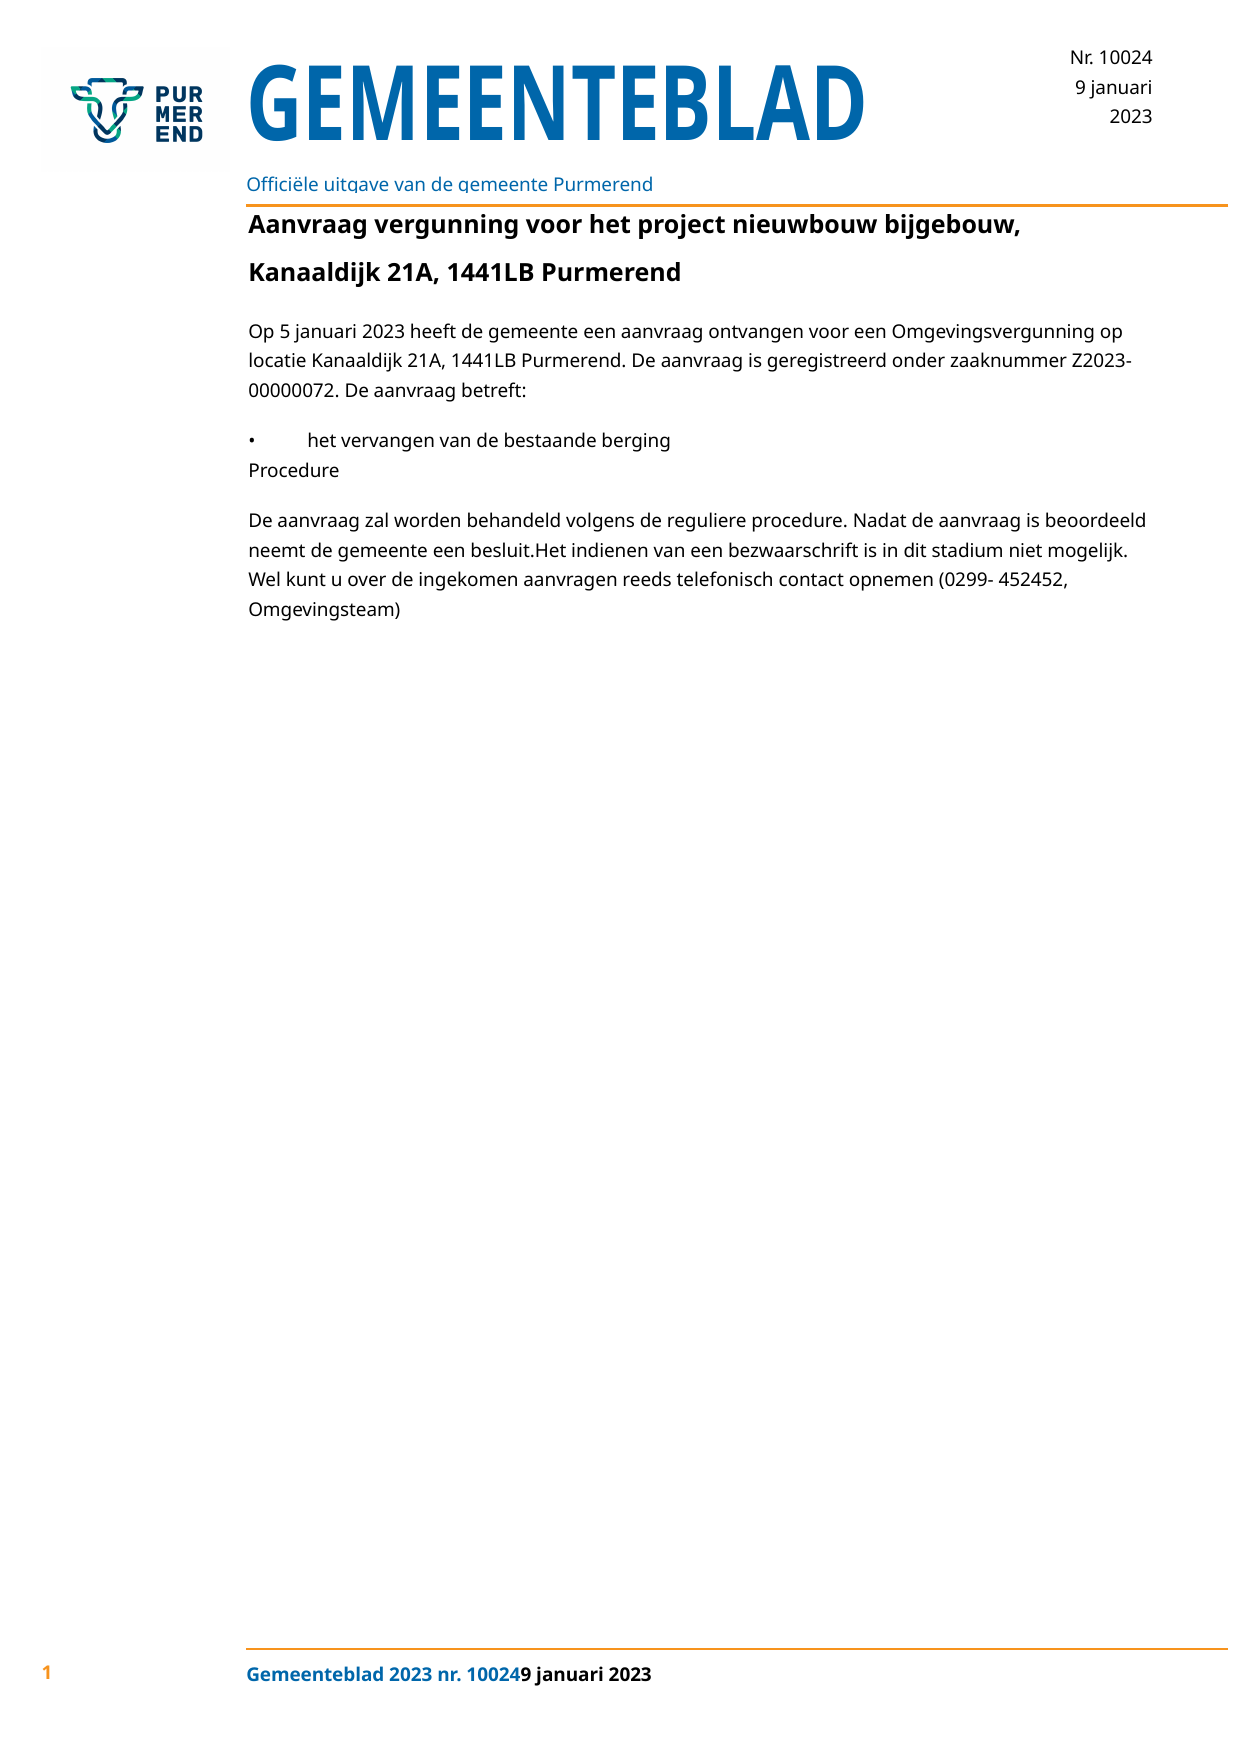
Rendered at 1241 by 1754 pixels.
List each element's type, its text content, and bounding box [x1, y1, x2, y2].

picture [41, 47, 231, 172]
list het vervangen van de bestaande berging [248, 427, 1152, 453]
text Procedure [248, 457, 1152, 483]
text Aanvraag vergunning voor het project nieuwbouw bijgebouw, Kanaaldijk 21A, 1441LB Purmerend [248, 207, 1152, 288]
text De aanvraag zal worden behandeld volgens de reguliere procedure. Nadat de aanvraag is beoordeeld neemt de gemeente een besluit.Het indienen van een bezwaarschrift is in dit stadium niet mogelijk. Wel kunt u over de ingekomen aanvragen reeds telefonisch contact opnemen (0299- 452452, Omgevingsteam) [248, 507, 1152, 622]
text Op 5 januari 2023 heeft de gemeente een aanvraag ontvangen voor een Omgevingsvergunning op locatie Kanaaldijk 21A, 1441LB Purmerend. De aanvraag is geregistreerd onder zaaknummer Z2023-00000072. De aanvraag betreft: [248, 318, 1152, 403]
